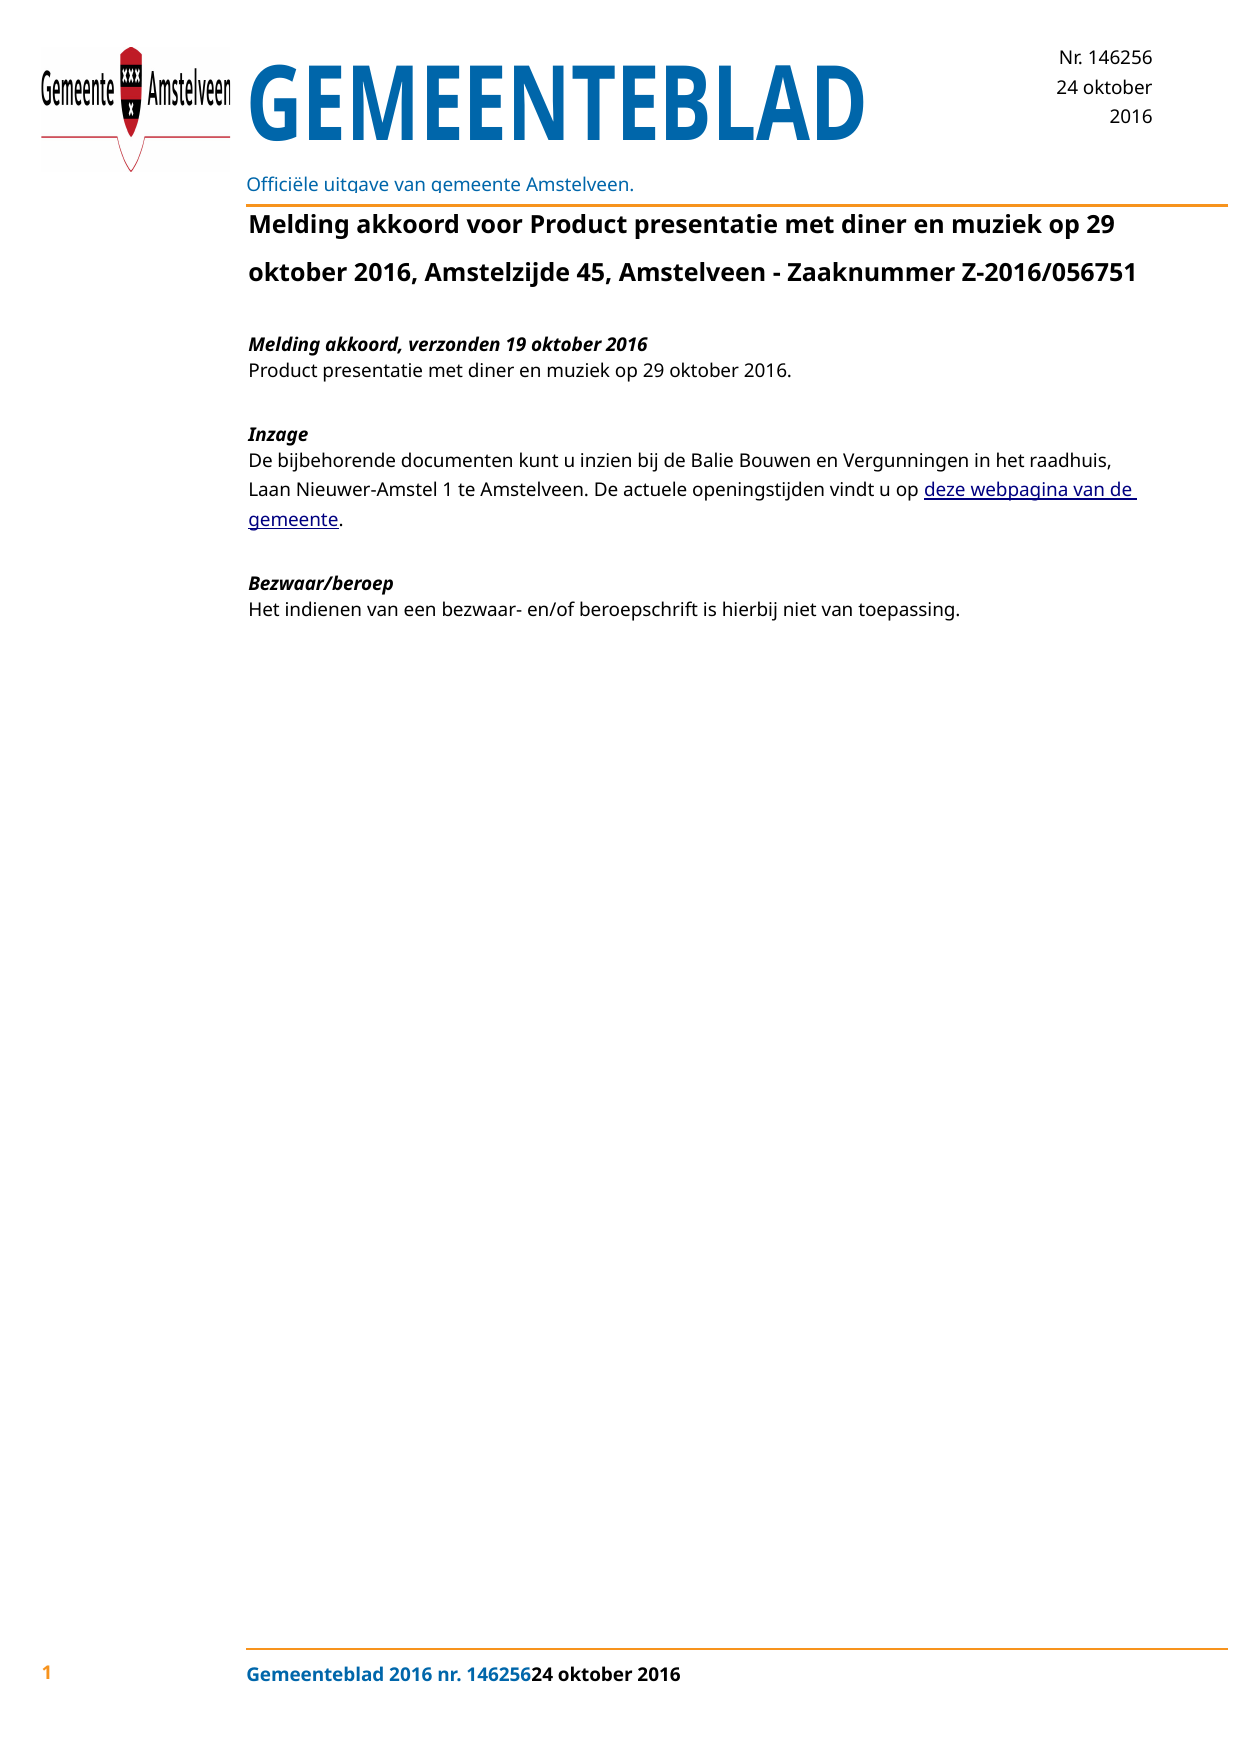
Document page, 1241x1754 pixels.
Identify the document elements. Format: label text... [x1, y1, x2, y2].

text Product presentatie met diner en muziek op 29 oktober 2016. [248, 357, 1152, 383]
picture [41, 47, 231, 172]
text Het indienen van een bezwaar- en/of beroepschrift is hierbij niet van toepassing. [248, 596, 1152, 621]
text Inzage [248, 421, 1152, 447]
text Bezwaar/beroep [248, 570, 1152, 596]
text De bijbehorende documenten kunt u inzien bij de Balie Bouwen en Vergunningen in het raadhuis, Laan Nieuwer-Amstel 1 te Amstelveen. De actuele openingstijden vindt u op deze webpagina van de gemeente. [248, 447, 1152, 532]
text Melding akkoord voor Product presentatie met diner en muziek op 29 oktober 2016, Amstelzijde 45, Amstelveen - Zaaknummer Z-2016/056751 [248, 207, 1152, 288]
text Melding akkoord, verzonden 19 oktober 2016 [248, 331, 1152, 357]
